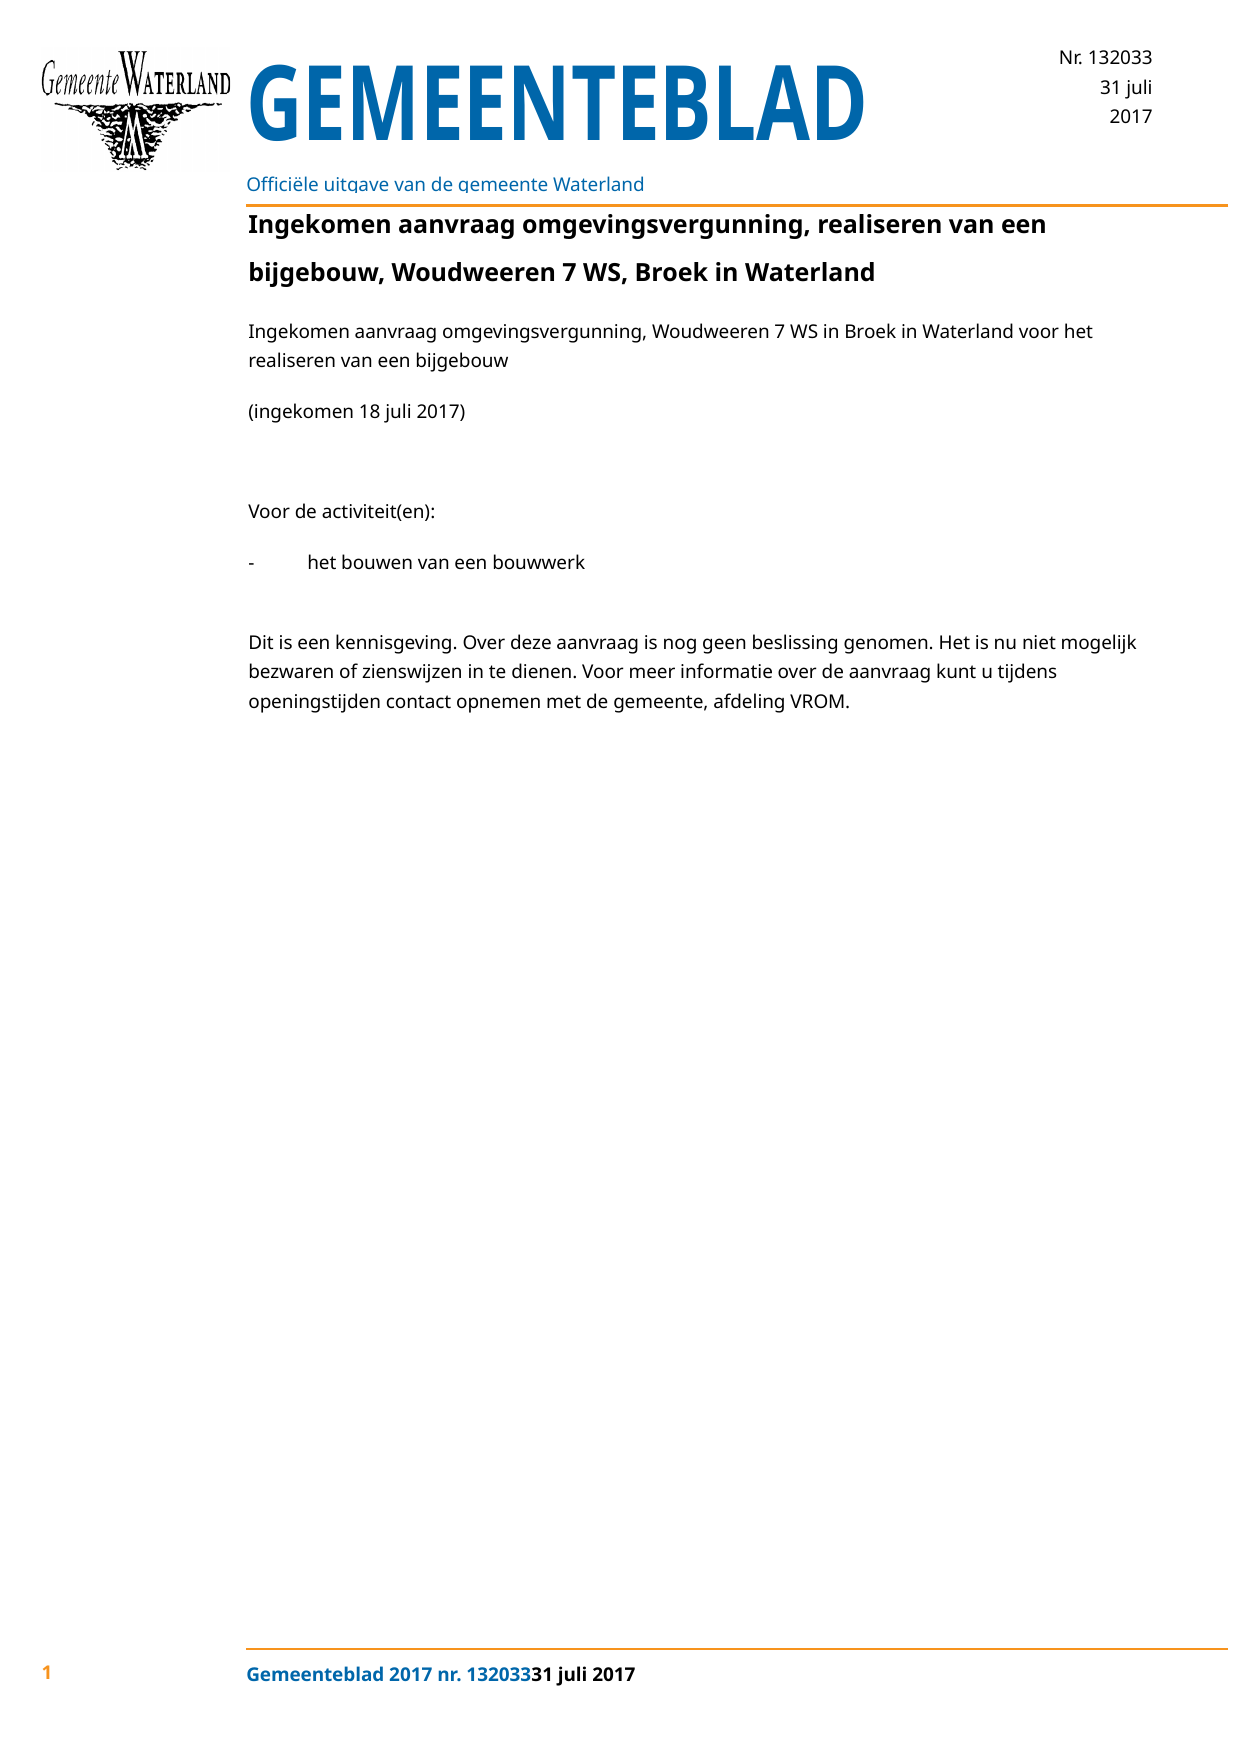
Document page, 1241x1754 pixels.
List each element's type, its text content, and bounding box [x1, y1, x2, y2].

picture [41, 47, 231, 172]
list het bouwen van een bouwwerk [248, 549, 1152, 575]
text Ingekomen aanvraag omgevingsvergunning, Woudweeren 7 WS in Broek in Waterland voor het realiseren van een bijgebouw [248, 318, 1152, 373]
text (ingekomen 18 juli 2017) [248, 398, 1152, 424]
text Voor de activiteit(en): [248, 499, 1152, 524]
text Dit is een kennisgeving. Over deze aanvraag is nog geen beslissing genomen. Het is nu niet mogelijk bezwaren of zienswijzen in te dienen. Voor meer informatie over de aanvraag kunt u tijdens openingstijden contact opnemen met de gemeente, afdeling VROM. [248, 629, 1152, 714]
text Ingekomen aanvraag omgevingsvergunning, realiseren van een bijgebouw, Woudweeren 7 WS, Broek in Waterland [248, 207, 1152, 288]
